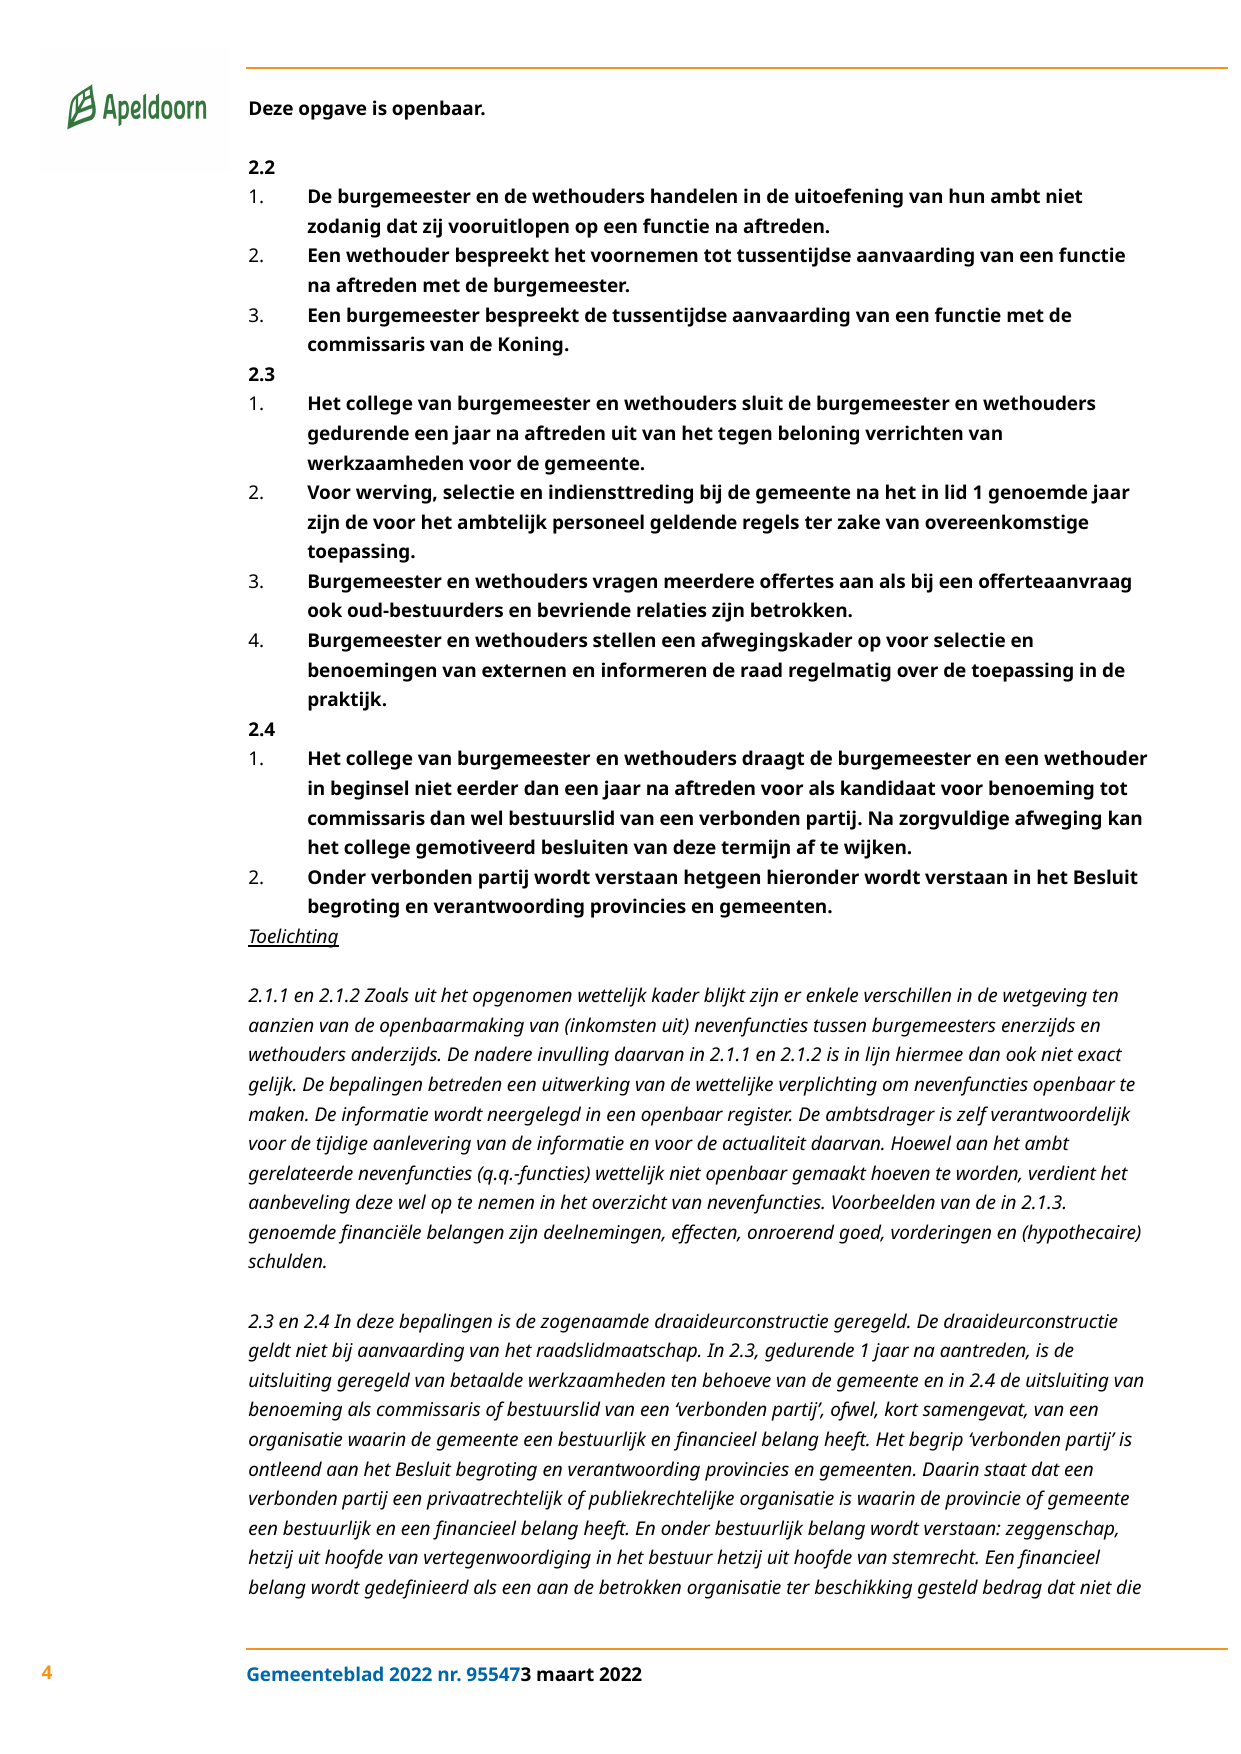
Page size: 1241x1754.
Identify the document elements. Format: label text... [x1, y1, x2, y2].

list Een burgemeester bespreekt de tussentijdse aanvaarding van een functie met de commissaris van de Koning. [248, 302, 1152, 357]
list Voor werving, selectie en indiensttreding bij de gemeente na het in lid 1 genoemde jaar zijn de voor het ambtelijk personeel geldende regels ter zake van overeenkomstige toepassing. [248, 479, 1152, 564]
list De burgemeester en de wethouders handelen in de uitoefening van hun ambt niet zodanig dat zij vooruitlopen op een functie na aftreden. [248, 183, 1152, 239]
list Het college van burgemeester en wethouders draagt de burgemeester en een wethouder in beginsel niet eerder dan een jaar na aftreden voor als kandidaat voor benoeming tot commissaris dan wel bestuurslid van een verbonden partij. Na zorgvuldige afweging kan het college gemotiveerd besluiten van deze termijn af te wijken. [248, 746, 1152, 860]
table_header Toelichting 2.1.1 en 2.1.2 Zoals uit het opgenomen wettelijk kader blijkt zijn er enkele verschillen in de wetgeving ten aanzien van de openbaarmaking van (inkomsten uit) nevenfuncties tussen burgemeesters enerzijds en wethouders anderzijds. De nadere invulling daarvan in 2.1.1 en 2.1.2 is in lijn hiermee dan ook niet exact gelijk. De bepalingen betreden een uitwerking van de wettelijke verplichting om nevenfuncties openbaar te maken. De informatie wordt neergelegd in een openbaar register. De ambtsdrager is zelf verantwoordelijk voor de tijdige aanlevering van de informatie en voor de actualiteit daarvan. Hoewel aan het ambt gerelateerde nevenfuncties (q.q.-functies) wettelijk niet openbaar gemaakt hoeven te worden, verdient het aanbeveling deze wel op te nemen in het overzicht van nevenfuncties. Voorbeelden van de in 2.1.3. genoemde financiële belangen zijn deelnemingen, effecten, onroerend goed, vorderingen en (hypothecaire) schulden. 2.3 en 2.4 In deze bepalingen is de zogenaamde draaideurconstructie geregeld. De draaideurconstructie geldt niet bij aanvaarding van het raadslidmaatschap. In 2.3, gedurende 1 jaar na aantreden, is de uitsluiting geregeld van betaalde werkzaamheden ten behoeve van de gemeente en in 2.4 de uitsluiting van benoeming als commissaris of bestuurslid van een ‘verbonden partij’, ofwel, kort samengevat, van een organisatie waarin de gemeente een bestuurlijk en financieel belang heeft. Het begrip ‘verbonden partij’ is ontleend aan het Besluit begroting en verantwoording provincies en gemeenten. Daarin staat dat een verbonden partij een privaatrechtelijk of publiekrechtelijke organisatie is waarin de provincie of gemeente een bestuurlijk en een financieel belang heeft. En onder bestuurlijk belang wordt verstaan: zeggenschap, hetzij uit hoofde van vertegenwoordiging in het bestuur hetzij uit hoofde van stemrecht. Een financieel belang wordt gedefinieerd als een aan de betrokken organisatie ter beschikking gesteld bedrag dat niet die [248, 923, 1152, 1600]
list Onder verbonden partij wordt verstaan hetgeen hieronder wordt verstaan in het Besluit begroting en verantwoording provincies en gemeenten. [248, 864, 1152, 919]
list Een wethouder bespreekt het voornemen tot tussentijdse aanvaarding van een functie na aftreden met de burgemeester. [248, 243, 1152, 298]
text 2.4 [248, 716, 1152, 742]
text Deze opgave is openbaar. [248, 95, 1152, 121]
list Burgemeester en wethouders stellen een afwegingskader op voor selectie en benoemingen van externen en informeren de raad regelmatig over de toepassing in de praktijk. [248, 627, 1152, 712]
list Het college van burgemeester en wethouders sluit de burgemeester en wethouders gedurende een jaar na aftreden uit van het tegen beloning verrichten van werkzaamheden voor de gemeente. [248, 391, 1152, 476]
text 2.3 [248, 361, 1152, 387]
text 2.2 [248, 154, 1152, 180]
picture [41, 47, 231, 172]
list Burgemeester en wethouders vragen meerdere offertes aan als bij een offerteaanvraag ook oud-bestuurders en bevriende relaties zijn betrokken. [248, 568, 1152, 623]
